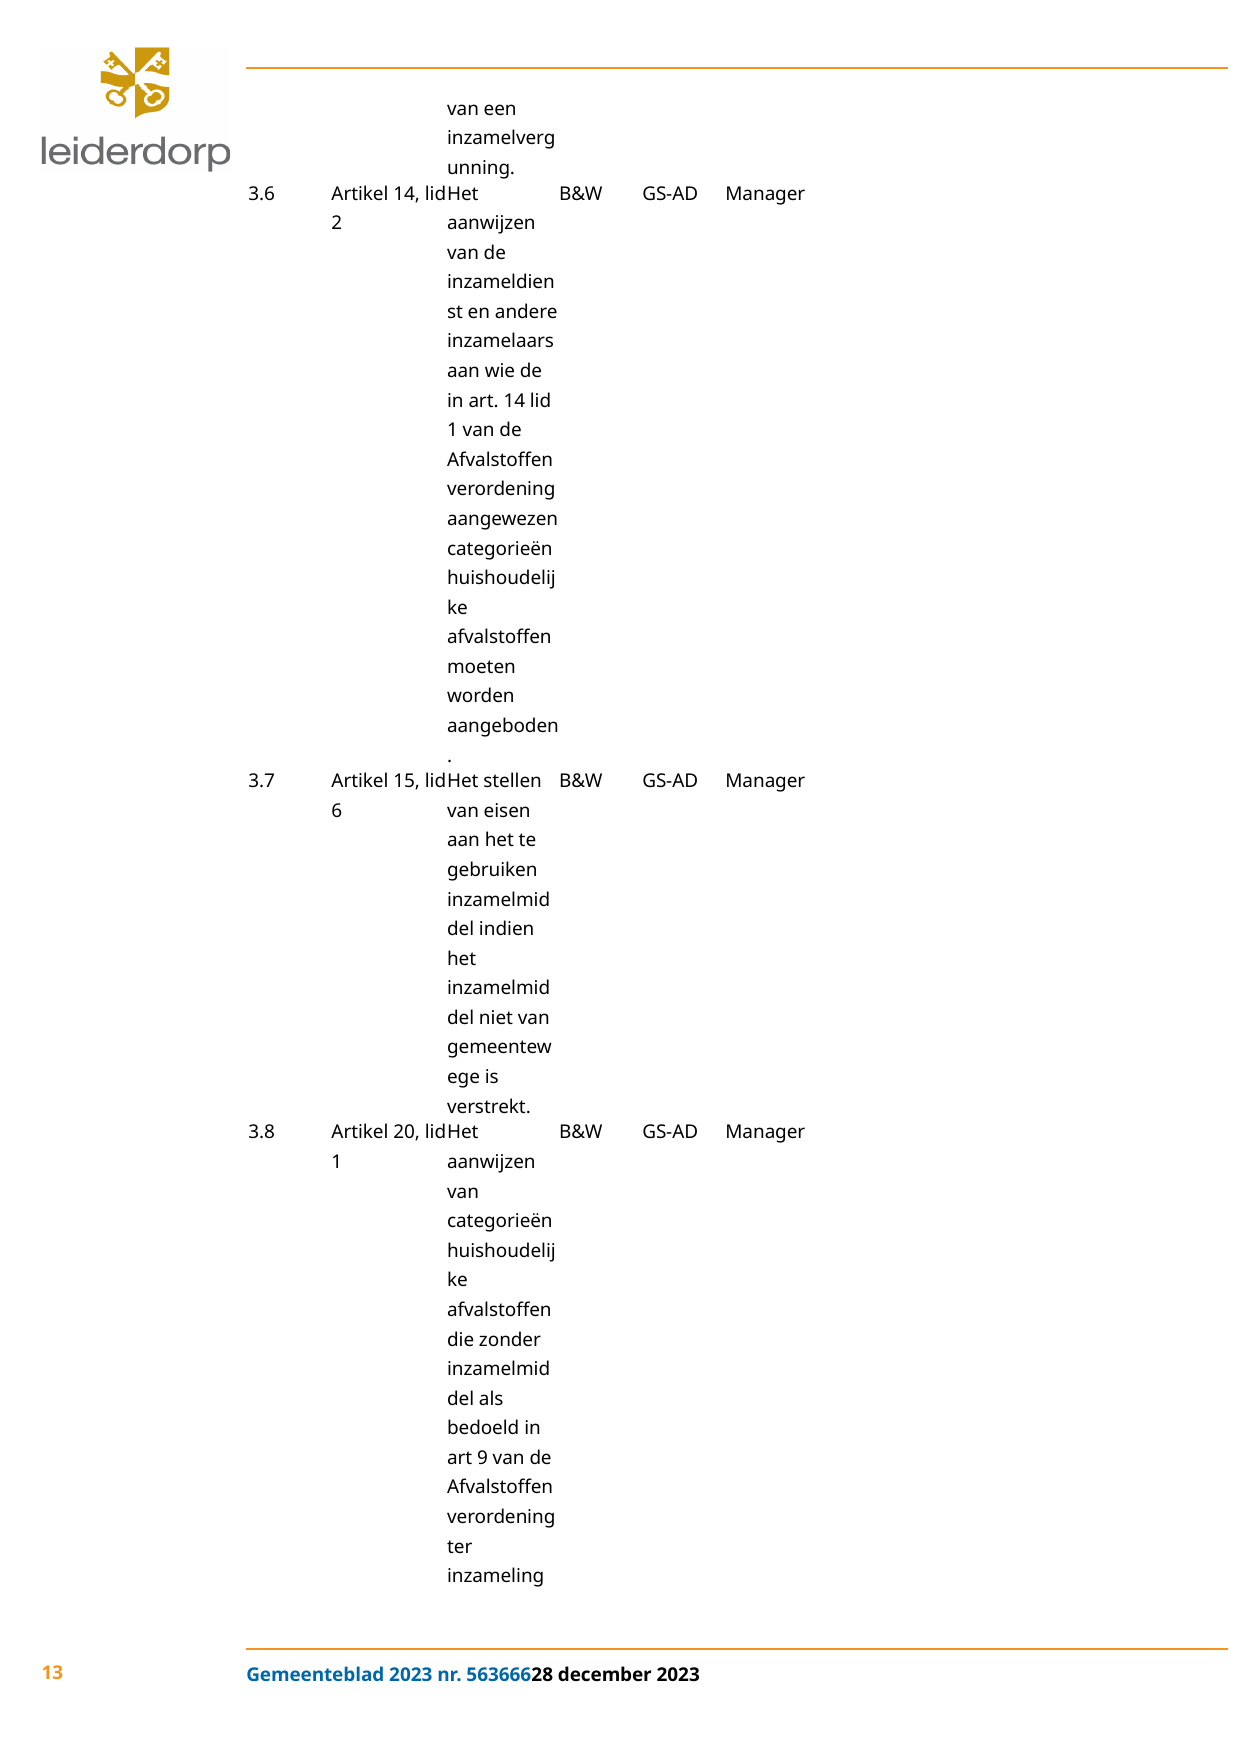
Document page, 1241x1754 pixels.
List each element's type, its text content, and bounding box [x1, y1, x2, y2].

table_cell Manager [725, 180, 808, 767]
table_cell Het aanwijzen van de inzameldienst en andere inzamelaars aan wie de in art. 14 lid 1 van de Afvalstoffenverordening aangewezen categorieën huishoudelijke afvalstoffen moeten worden aangeboden. [447, 180, 559, 767]
table_cell Artikel 15, lid 6 [331, 768, 447, 1119]
table_cell [808, 1119, 891, 1588]
table_cell [1021, 768, 1152, 1119]
table_cell Het stellen van eisen aan het te gebruiken inzamelmiddel indien het inzamelmiddel niet van gemeentewege is verstrekt. [447, 768, 559, 1119]
table_cell B&W [559, 1119, 642, 1588]
table_cell [891, 768, 1021, 1119]
table_cell [808, 95, 891, 180]
table_cell [1021, 95, 1152, 180]
table_cell [891, 1119, 1021, 1588]
table_cell [248, 95, 331, 180]
table_cell Artikel 14, lid 2 [331, 180, 447, 767]
table_cell Het aanwijzen van categorieën huishoudelijke afvalstoffen die zonder inzamelmiddel als bedoeld in art 9 van de Afvalstoffenverordening ter inzameling [447, 1119, 559, 1588]
table_cell [1021, 180, 1152, 767]
picture [41, 47, 231, 172]
table_cell [891, 95, 1021, 180]
table_cell [808, 768, 891, 1119]
table_cell GS-AD [642, 768, 725, 1119]
table_cell [642, 95, 725, 180]
table_cell B&W [559, 768, 642, 1119]
table_cell B&W [559, 180, 642, 767]
table_cell Artikel 20, lid 1 [331, 1119, 447, 1588]
table_cell 3.7 [248, 768, 331, 1119]
table_cell Manager [725, 1119, 808, 1588]
table_cell [1021, 1119, 1152, 1588]
table_cell 3.6 [248, 180, 331, 767]
table_cell [725, 95, 808, 180]
table_cell 3.8 [248, 1119, 331, 1588]
table_cell [808, 180, 891, 767]
table_cell GS-AD [642, 1119, 725, 1588]
table_cell Manager [725, 768, 808, 1119]
table_cell [559, 95, 642, 180]
table_cell GS-AD [642, 180, 725, 767]
table_cell van een inzamelvergunning. [447, 95, 559, 180]
table_cell [331, 95, 447, 180]
table_cell [891, 180, 1021, 767]
